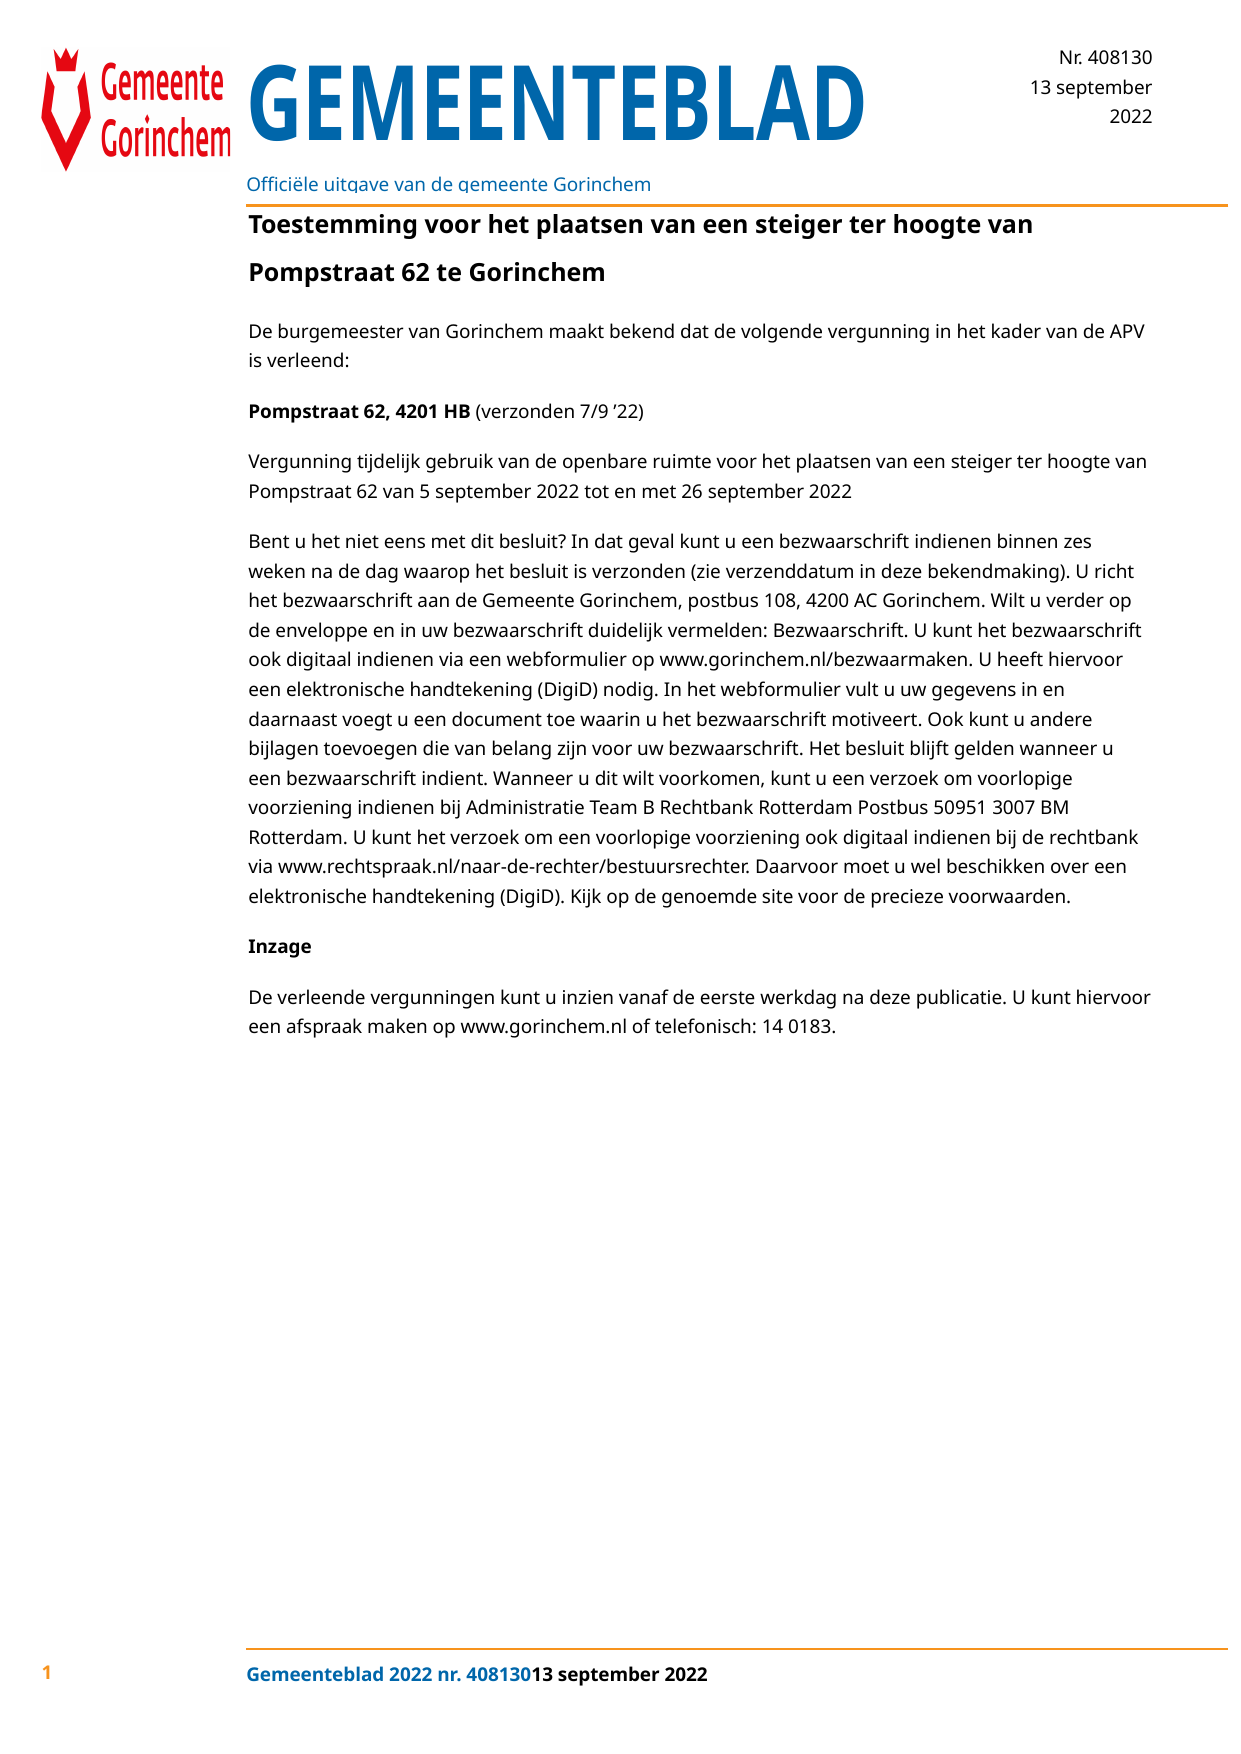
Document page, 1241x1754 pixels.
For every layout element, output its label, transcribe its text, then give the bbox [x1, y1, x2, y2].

text Bent u het niet eens met dit besluit? In dat geval kunt u een bezwaarschrift indienen binnen zes weken na de dag waarop het besluit is verzonden (zie verzenddatum in deze bekendmaking). U richt het bezwaarschrift aan de Gemeente Gorinchem, postbus 108, 4200 AC Gorinchem. Wilt u verder op de enveloppe en in uw bezwaarschrift duidelijk vermelden: Bezwaarschrift. U kunt het bezwaarschrift ook digitaal indienen via een webformulier op www.gorinchem.nl/bezwaarmaken. U heeft hiervoor een elektronische handtekening (DigiD) nodig. In het webformulier vult u uw gegevens in en daarnaast voegt u een document toe waarin u het bezwaarschrift motiveert. Ook kunt u andere bijlagen toevoegen die van belang zijn voor uw bezwaarschrift. Het besluit blijft gelden wanneer u een bezwaarschrift indient. Wanneer u dit wilt voorkomen, kunt u een verzoek om voorlopige voorziening indienen bij Administratie Team B Rechtbank Rotterdam Postbus 50951 3007 BM Rotterdam. U kunt het verzoek om een voorlopige voorziening ook digitaal indienen bij de rechtbank via www.rechtspraak.nl/naar-de-rechter/bestuursrechter. Daarvoor moet u wel beschikken over een elektronische handtekening (DigiD). Kijk op de genoemde site voor de precieze voorwaarden. [248, 528, 1152, 909]
text De burgemeester van Gorinchem maakt bekend dat de volgende vergunning in het kader van de APV is verleend: [248, 318, 1152, 373]
picture [41, 47, 231, 172]
text De verleende vergunningen kunt u inzien vanaf de eerste werkdag na deze publicatie. U kunt hiervoor een afspraak maken op www.gorinchem.nl of telefonisch: 14 0183. [248, 984, 1152, 1039]
text Vergunning tijdelijk gebruik van de openbare ruimte voor het plaatsen van een steiger ter hoogte van Pompstraat 62 van 5 september 2022 tot en met 26 september 2022 [248, 448, 1152, 504]
text Pompstraat 62, 4201 HB (verzonden 7/9 ’22) [248, 398, 1152, 424]
text Inzage [248, 934, 1152, 959]
text Toestemming voor het plaatsen van een steiger ter hoogte van Pompstraat 62 te Gorinchem [248, 207, 1152, 288]
